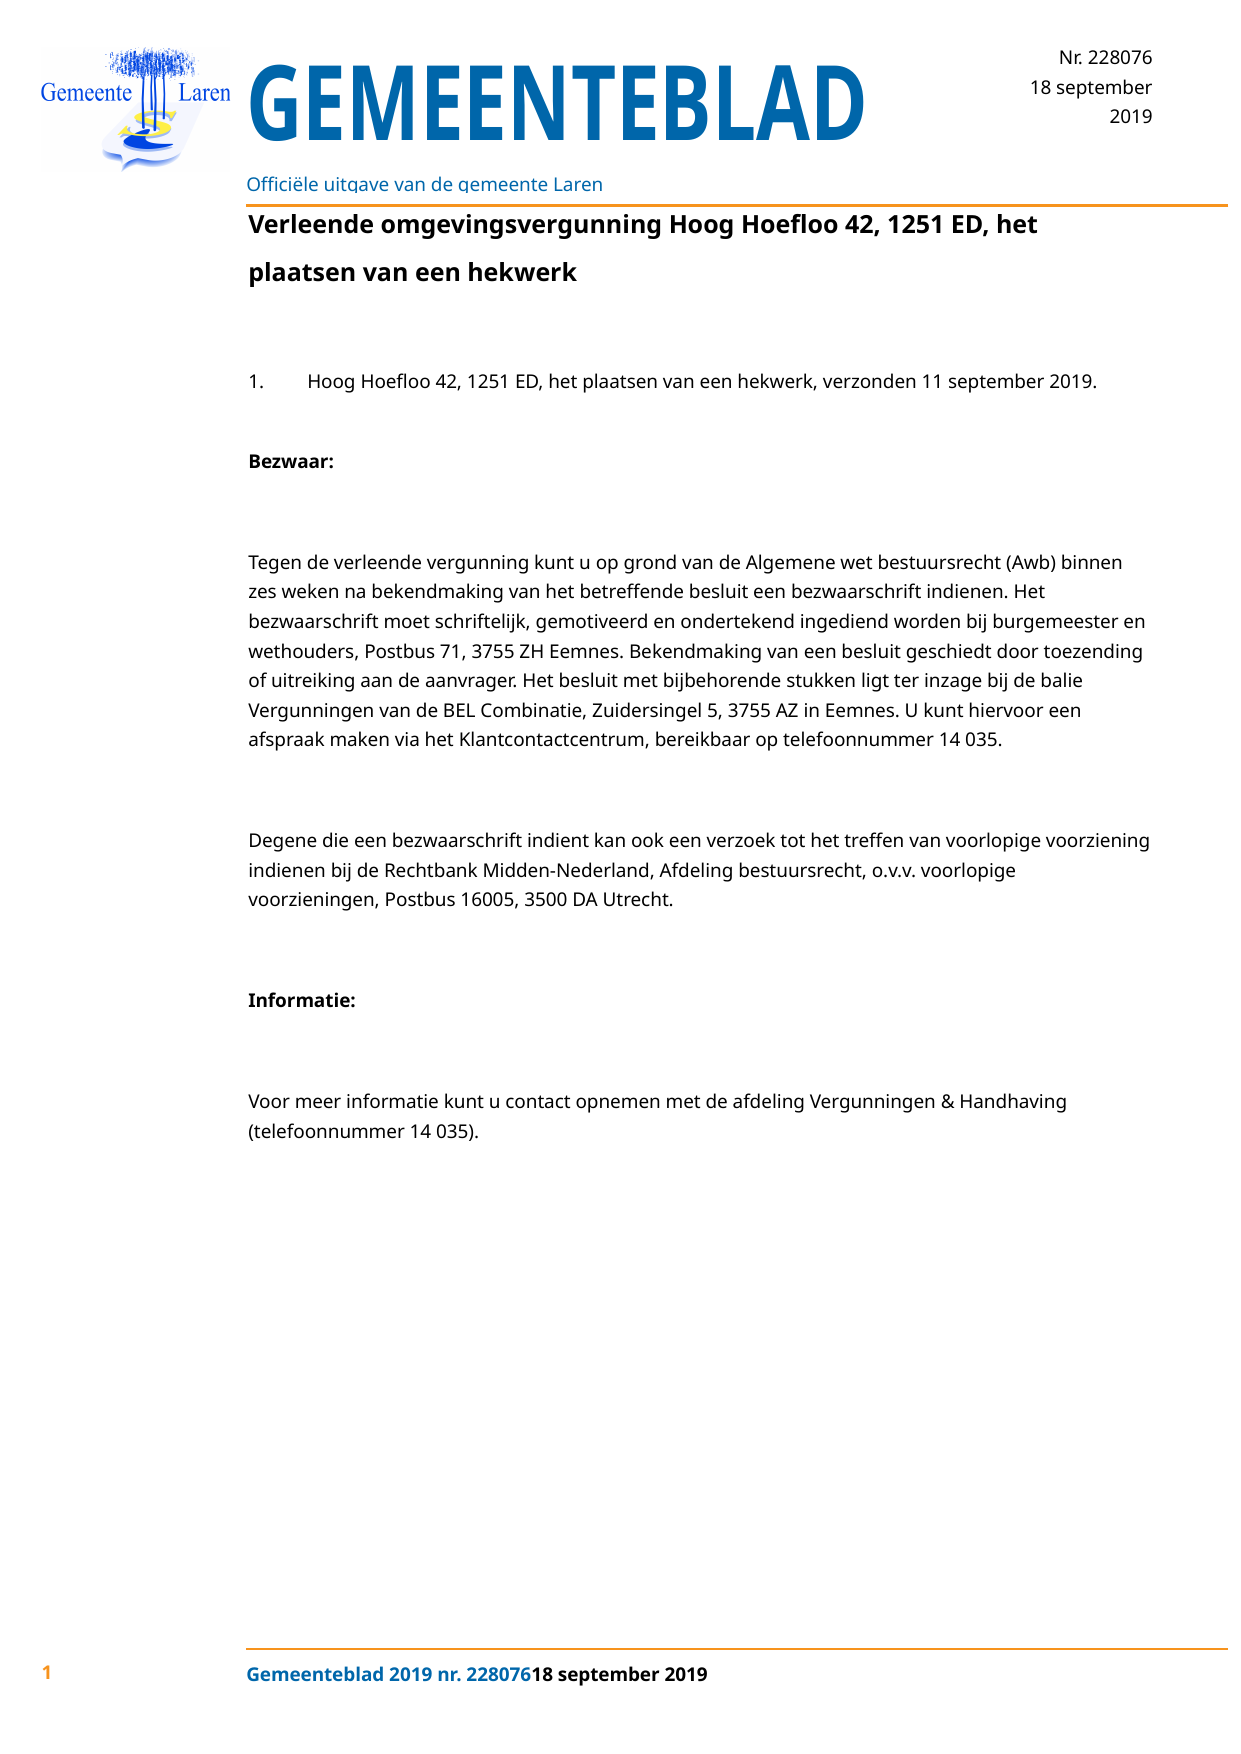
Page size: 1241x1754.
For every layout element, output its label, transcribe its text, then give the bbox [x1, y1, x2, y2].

picture [41, 47, 231, 172]
text Informatie: [248, 987, 1152, 1013]
text Bezwaar: [248, 448, 1152, 474]
text Verleende omgevingsvergunning Hoog Hoefloo 42, 1251 ED, het plaatsen van een hekwerk [248, 207, 1152, 288]
text Tegen de verleende vergunning kunt u op grond van de Algemene wet bestuursrecht (Awb) binnen zes weken na bekendmaking van het betreffende besluit een bezwaarschrift indienen. Het bezwaarschrift moet schriftelijk, gemotiveerd en ondertekend ingediend worden bij burgemeester en wethouders, Postbus 71, 3755 ZH Eemnes. Bekendmaking van een besluit geschiedt door toezending of uitreiking aan de aanvrager. Het besluit met bijbehorende stukken ligt ter inzage bij de balie Vergunningen van de BEL Combinatie, Zuidersingel 5, 3755 AZ in Eemnes. U kunt hiervoor een afspraak maken via het Klantcontactcentrum, bereikbaar op telefoonnummer 14 035. [248, 549, 1152, 752]
text Degene die een bezwaarschrift indient kan ook een verzoek tot het treffen van voorlopige voorziening indienen bij de Rechtbank Midden-Nederland, Afdeling bestuursrecht, o.v.v. voorlopige voorzieningen, Postbus 16005, 3500 DA Utrecht. [248, 827, 1152, 912]
list Hoog Hoefloo 42, 1251 ED, het plaatsen van een hekwerk, verzonden 11 september 2019. [248, 368, 1152, 394]
text Voor meer informatie kunt u contact opnemen met de afdeling Vergunningen & Handhaving (telefoonnummer 14 035). [248, 1088, 1152, 1144]
